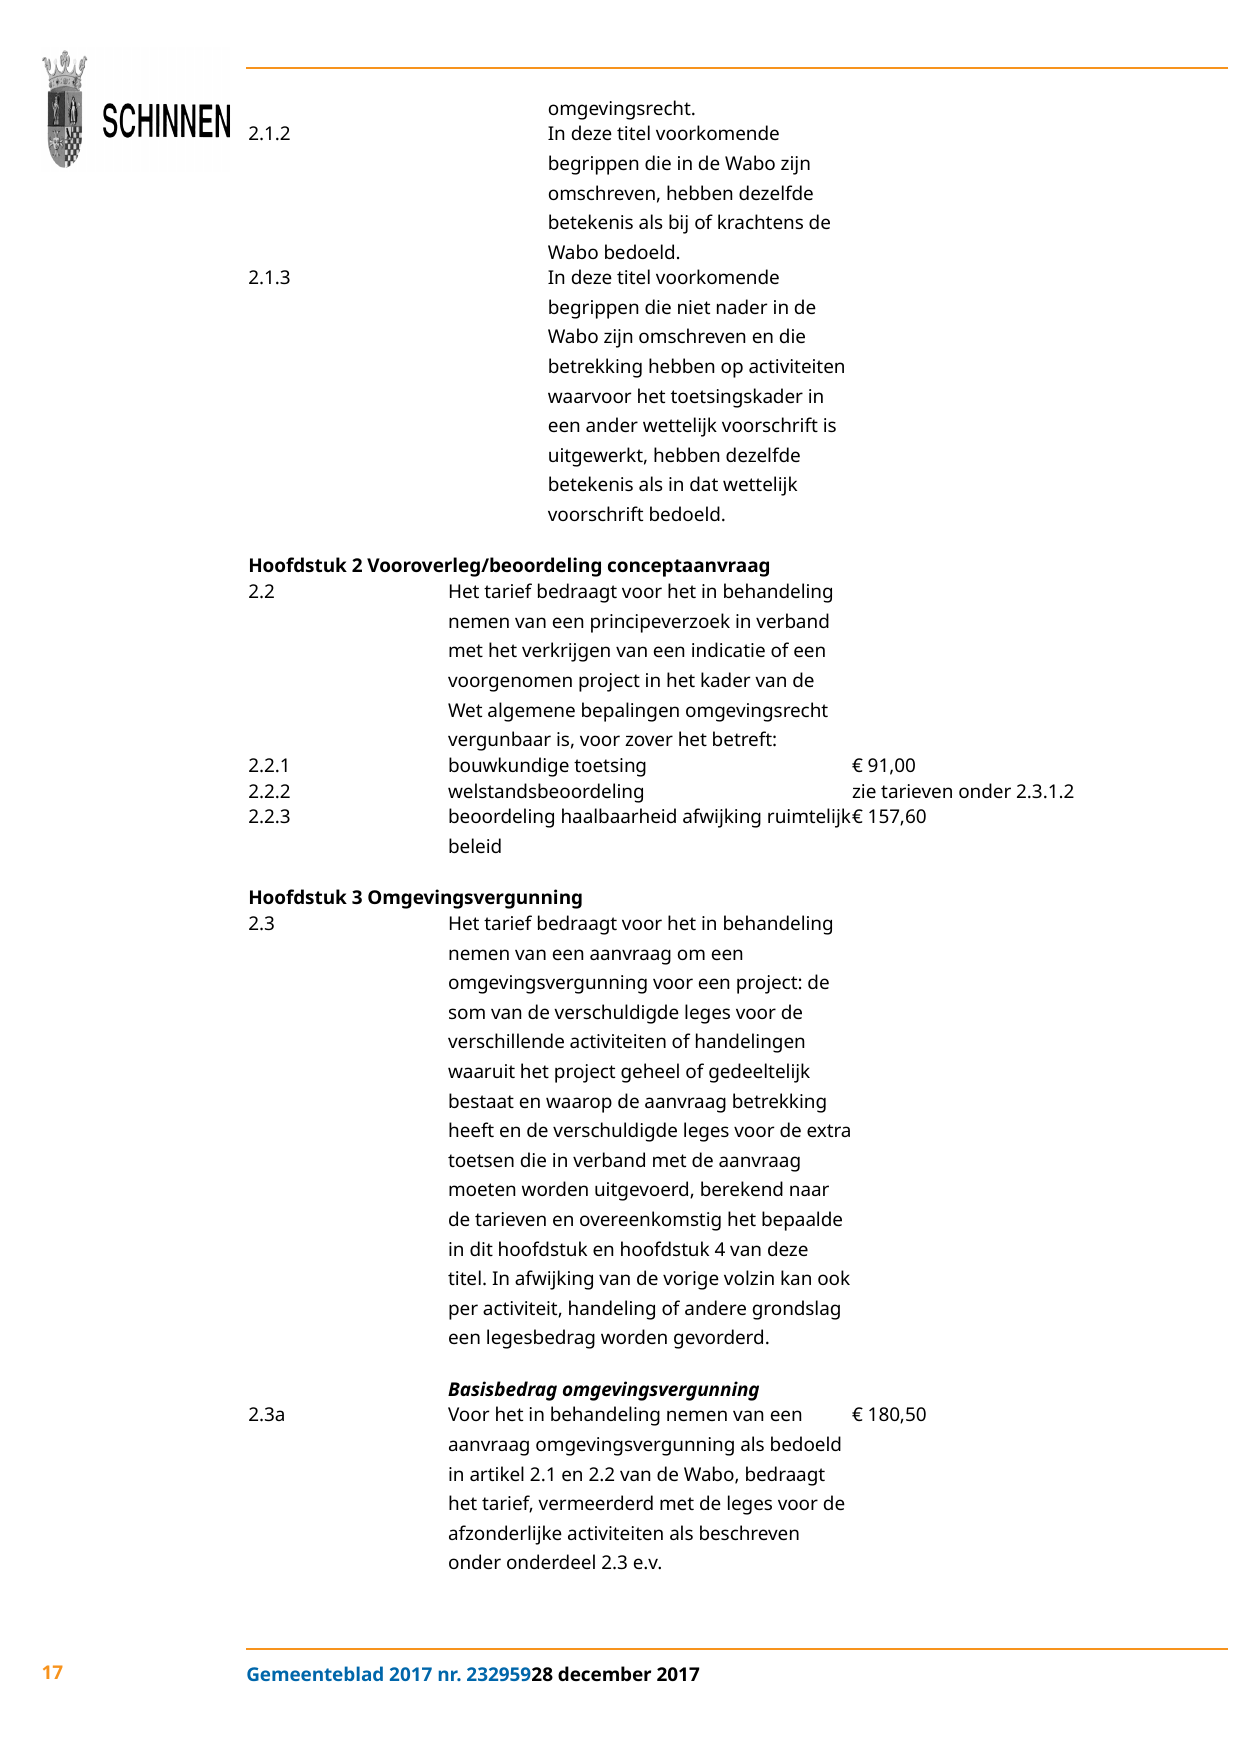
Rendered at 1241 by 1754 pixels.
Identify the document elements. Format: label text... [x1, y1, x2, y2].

table_cell [248, 95, 548, 121]
table_cell [448, 859, 852, 884]
table_cell Hoofdstuk 2 Vooroverleg/beoordeling conceptaanvraag [248, 553, 852, 578]
table_cell In deze titel voorkomende begrippen die niet nader in de Wabo zijn omschreven en die betrekking hebben op activiteiten waarvoor het toetsingskader in een ander wettelijk voorschrift is uitgewerkt, hebben dezelfde betekenis als in dat wettelijk voorschrift bedoeld. [548, 265, 852, 527]
table_cell Het tarief bedraagt voor het in behandeling nemen van een aanvraag om een omgevingsvergunning voor een project: de som van de verschuldigde leges voor de verschillende activiteiten of handelingen waaruit het project geheel of gedeeltelijk bestaat en waarop de aanvraag betrekking heeft en de verschuldigde leges voor de extra toetsen die in verband met de aanvraag moeten worden uitgevoerd, berekend naar de tarieven en overeenkomstig het bepaalde in dit hoofdstuk en hoofdstuk 4 van deze titel. In afwijking van de vorige volzin kan ook per activiteit, handeling of andere grondslag een legesbedrag worden gevorderd. [448, 910, 852, 1350]
table_cell [852, 885, 1152, 910]
table_cell Het tarief bedraagt voor het in behandeling nemen van een principeverzoek in verband met het verkrijgen van een indicatie of een voorgenomen project in het kader van de Wet algemene bepalingen omgevingsrecht vergunbaar is, voor zover het betreft: [448, 579, 852, 752]
table_cell bouwkundige toetsing [448, 752, 852, 778]
table_cell [448, 1350, 852, 1376]
table_cell beoordeling haalbaarheid afwijking ruimtelijk beleid [448, 804, 852, 859]
table_cell [852, 553, 1152, 578]
table_cell [852, 910, 1152, 1350]
table_cell [852, 1376, 1152, 1402]
table_cell [852, 527, 1152, 553]
table_cell zie tarieven onder 2.3.1.2 [852, 778, 1152, 803]
table_cell 2.2 [248, 579, 448, 752]
table_cell [248, 527, 548, 553]
table_cell € 91,00 [852, 752, 1152, 778]
table_cell [248, 859, 448, 884]
table_cell Hoofdstuk 3 Omgevingsvergunning [248, 885, 852, 910]
table_cell omgevingsrecht. [548, 95, 852, 121]
table_cell [852, 1350, 1152, 1376]
table_cell [448, 1575, 852, 1601]
table_cell [852, 265, 1152, 527]
table_cell Basisbedrag omgevingsvergunning [448, 1376, 852, 1402]
table_cell welstandsbeoordeling [448, 778, 852, 803]
table_cell Voor het in behandeling nemen van een aanvraag omgevingsvergunning als bedoeld in artikel 2.1 en 2.2 van de Wabo, bedraagt het tarief, vermeerderd met de leges voor de afzonderlijke activiteiten als beschreven onder onderdeel 2.3 e.v. [448, 1402, 852, 1575]
table_cell In deze titel voorkomende begrippen die in de Wabo zijn omschreven, hebben dezelfde betekenis als bij of krachtens de Wabo bedoeld. [548, 121, 852, 264]
table_cell [248, 1376, 448, 1402]
table_cell 2.2.1 [248, 752, 448, 778]
table_cell [852, 1575, 1152, 1601]
table_cell 2.1.3 [248, 265, 548, 527]
table_cell € 157,60 [852, 804, 1152, 859]
table_cell [852, 859, 1152, 884]
table_cell [852, 121, 1152, 264]
table_cell 2.2.2 [248, 778, 448, 803]
table_cell [248, 1575, 448, 1601]
table_cell 2.2.3 [248, 804, 448, 859]
table_cell [248, 1350, 448, 1376]
picture [41, 47, 231, 172]
table_cell 2.3 [248, 910, 448, 1350]
table_cell 2.3a [248, 1402, 448, 1575]
table_cell € 180,50 [852, 1402, 1152, 1575]
table_cell [548, 527, 852, 553]
table_cell [852, 95, 1152, 121]
table_cell [852, 579, 1152, 752]
table_cell 2.1.2 [248, 121, 548, 264]
